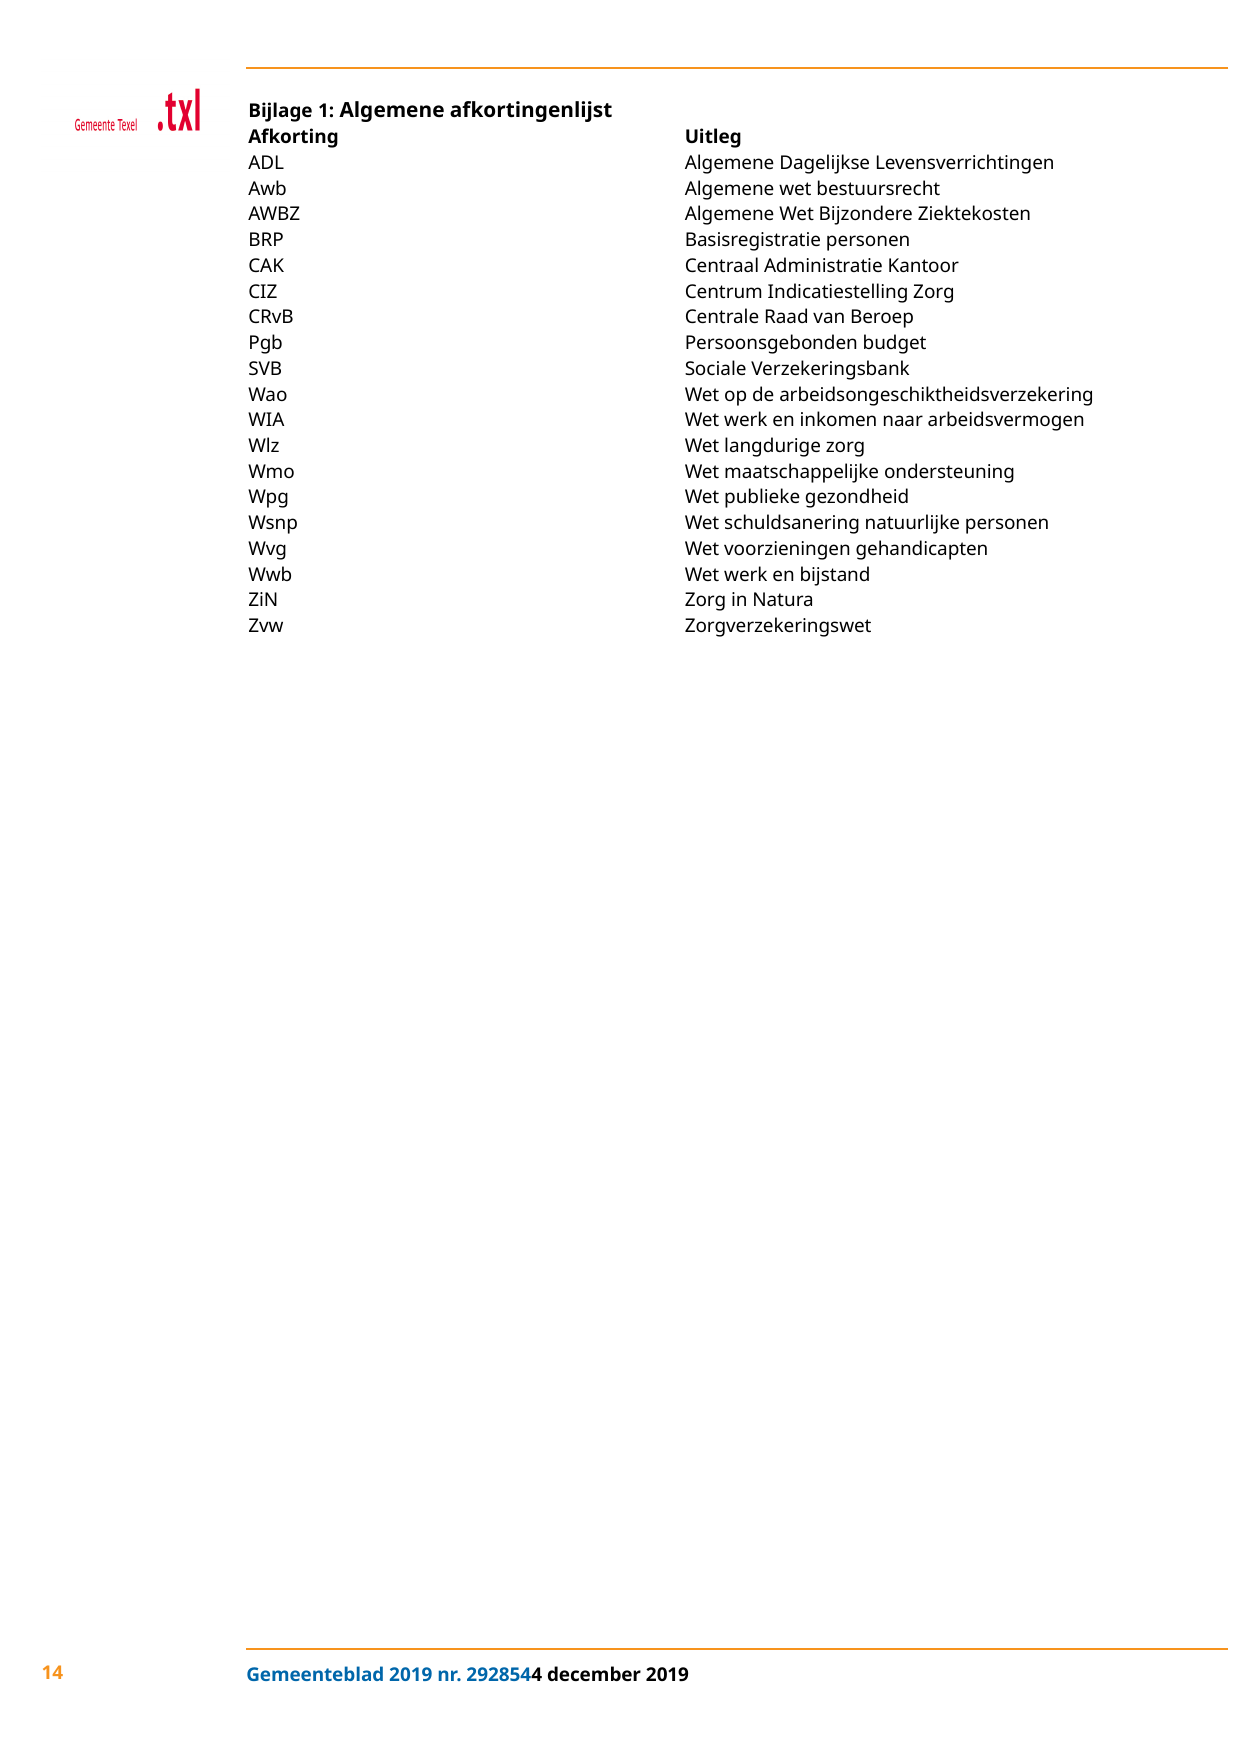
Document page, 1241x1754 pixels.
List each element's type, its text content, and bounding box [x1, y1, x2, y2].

table_cell Wet maatschappelijke ondersteuning [685, 458, 1152, 484]
table_cell WIA [248, 406, 684, 432]
table_cell Awb [248, 175, 684, 201]
table_cell Wet voorzieningen gehandicapten [685, 535, 1152, 561]
table_header Uitleg [685, 124, 1152, 149]
table_cell Wao [248, 381, 684, 406]
table_cell Algemene wet bestuursrecht [685, 175, 1152, 201]
table_cell Centraal Administratie Kantoor [685, 252, 1152, 278]
table_cell Wet op de arbeidsongeschiktheidsverzekering [685, 381, 1152, 406]
table_cell SVB [248, 355, 684, 381]
table_cell CRvB [248, 304, 684, 329]
table_cell Wvg [248, 535, 684, 561]
text Bijlage 1: Algemene afkortingenlijst [248, 95, 1152, 123]
table_cell Wet werk en inkomen naar arbeidsvermogen [685, 406, 1152, 432]
table_cell CAK [248, 252, 684, 278]
table_cell Wet schuldsanering natuurlijke personen [685, 509, 1152, 535]
table_cell Wlz [248, 432, 684, 458]
table_cell Wwb [248, 561, 684, 587]
table_header Afkorting [248, 124, 684, 149]
table_cell Persoonsgebonden budget [685, 329, 1152, 355]
table_cell Wet langdurige zorg [685, 432, 1152, 458]
table_cell Centrum Indicatiestelling Zorg [685, 278, 1152, 303]
table_cell Zvw [248, 612, 684, 638]
table_cell CIZ [248, 278, 684, 303]
table_cell AWBZ [248, 201, 684, 226]
table_cell Wpg [248, 484, 684, 509]
table_cell Wsnp [248, 509, 684, 535]
table_cell Algemene Wet Bijzondere Ziektekosten [685, 201, 1152, 226]
table_cell Wmo [248, 458, 684, 484]
table_cell Zorg in Natura [685, 587, 1152, 612]
table_cell Pgb [248, 329, 684, 355]
picture [41, 47, 231, 172]
table_cell ZiN [248, 587, 684, 612]
table_cell Zorgverzekeringswet [685, 612, 1152, 638]
table_cell Algemene Dagelijkse Levensverrichtingen [685, 149, 1152, 175]
table_cell Wet werk en bijstand [685, 561, 1152, 587]
table_cell Sociale Verzekeringsbank [685, 355, 1152, 381]
table_cell ADL [248, 149, 684, 175]
table_cell Basisregistratie personen [685, 226, 1152, 252]
table_cell Wet publieke gezondheid [685, 484, 1152, 509]
table_cell Centrale Raad van Beroep [685, 304, 1152, 329]
table_cell BRP [248, 226, 684, 252]
